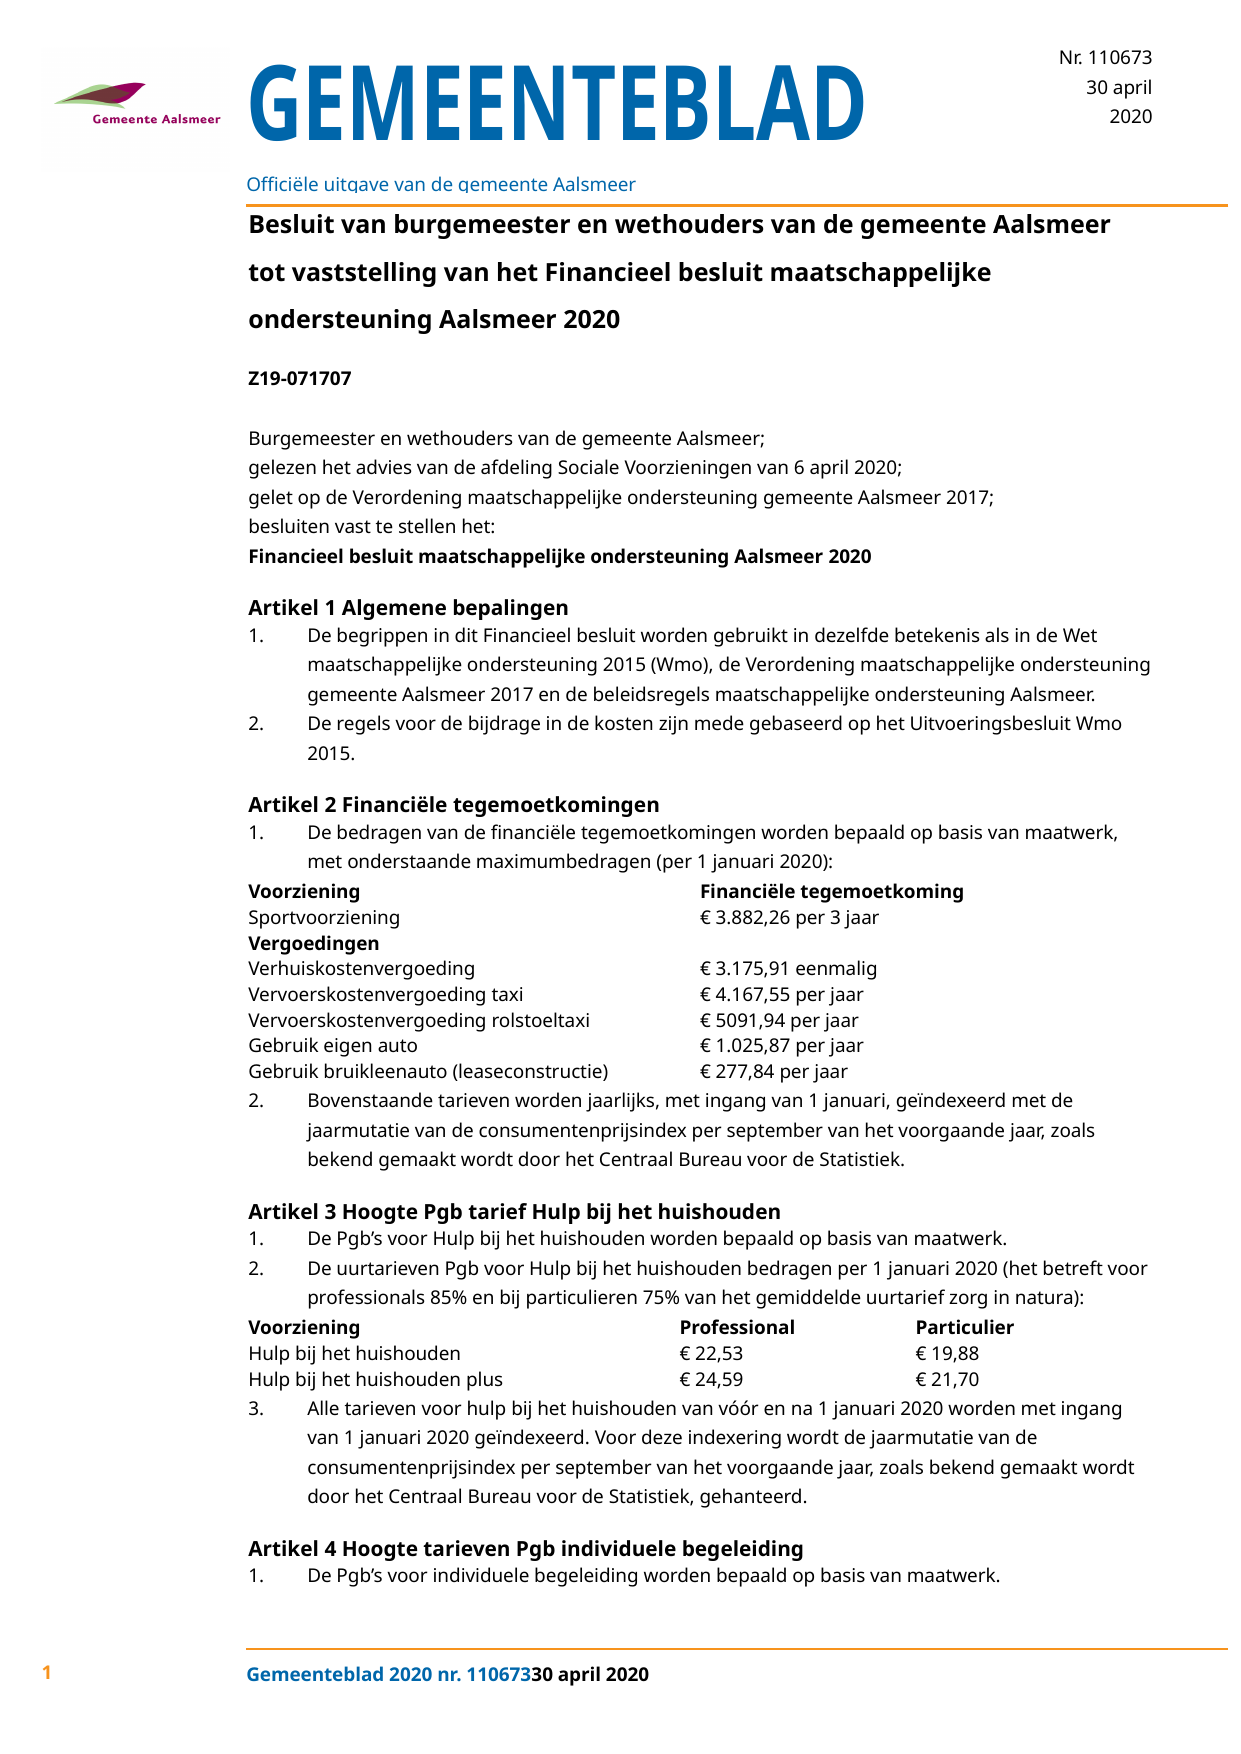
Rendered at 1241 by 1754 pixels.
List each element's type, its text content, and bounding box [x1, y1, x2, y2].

text Burgemeester en wethouders van de gemeente Aalsmeer; [248, 425, 1152, 450]
text Financieel besluit maatschappelijke ondersteuning Aalsmeer 2020 [248, 543, 1152, 569]
table_header Particulier [915, 1314, 1152, 1340]
text Z19-071707 [248, 366, 1152, 391]
table_cell € 24,59 [679, 1366, 915, 1391]
list De bedragen van de financiële tegemoetkomingen worden bepaald op basis van maatwerk, met onderstaande maximumbedragen (per 1 januari 2020): [248, 819, 1152, 874]
table_cell Gebruik bruikleenauto (leaseconstructie) [248, 1059, 700, 1084]
text Artikel 3 Hoogte Pgb tarief Hulp bij het huishouden [248, 1197, 1152, 1225]
list De Pgb’s voor individuele begeleiding worden bepaald op basis van maatwerk. [248, 1562, 1152, 1588]
table_cell Verhuiskostenvergoeding [248, 956, 700, 981]
list De Pgb’s voor Hulp bij het huishouden worden bepaald op basis van maatwerk. [248, 1225, 1152, 1251]
table_cell € 5091,94 per jaar [700, 1007, 1152, 1033]
text Artikel 1 Algemene bepalingen [248, 593, 1152, 622]
list Alle tarieven voor hulp bij het huishouden van vóór en na 1 januari 2020 worden met ingang van 1 januari 2020 geïndexeerd. Voor deze indexering wordt de jaarmutatie van de consumentenprijsindex per september van het voorgaande jaar, zoals bekend gemaakt wordt door het Centraal Bureau voor de Statistiek, gehanteerd. [248, 1395, 1152, 1509]
table_cell € 22,53 [679, 1340, 915, 1366]
table_header Voorziening [248, 1314, 679, 1340]
table_header Financiële tegemoetkoming [700, 878, 1152, 904]
table_cell Sportvoorziening [248, 904, 700, 930]
list De regels voor de bijdrage in de kosten zijn mede gebaseerd op het Uitvoeringsbesluit Wmo 2015. [248, 711, 1152, 766]
table_cell € 19,88 [915, 1340, 1152, 1366]
list De begrippen in dit Financieel besluit worden gebruikt in dezelfde betekenis als in de Wet maatschappelijke ondersteuning 2015 (Wmo), de Verordening maatschappelijke ondersteuning gemeente Aalsmeer 2017 en de beleidsregels maatschappelijke ondersteuning Aalsmeer. [248, 622, 1152, 707]
list De uurtarieven Pgb voor Hulp bij het huishouden bedragen per 1 januari 2020 (het betreft voor professionals 85% en bij particulieren 75% van het gemiddelde uurtarief zorg in natura): [248, 1255, 1152, 1310]
table_cell € 277,84 per jaar [700, 1059, 1152, 1084]
table_cell Gebruik eigen auto [248, 1033, 700, 1058]
picture [41, 47, 231, 172]
table_cell [700, 930, 1152, 956]
text Besluit van burgemeester en wethouders van de gemeente Aalsmeer tot vaststelling van het Financieel besluit maatschappelijke ondersteuning Aalsmeer 2020 [248, 207, 1152, 336]
text Artikel 4 Hoogte tarieven Pgb individuele begeleiding [248, 1534, 1152, 1562]
table_cell Vervoerskostenvergoeding taxi [248, 981, 700, 1007]
table_cell Hulp bij het huishouden [248, 1340, 679, 1366]
table_cell Hulp bij het huishouden plus [248, 1366, 679, 1391]
table_header Voorziening [248, 878, 700, 904]
text besluiten vast te stellen het: [248, 513, 1152, 539]
text gelezen het advies van de afdeling Sociale Voorzieningen van 6 april 2020; [248, 454, 1152, 480]
table_cell € 21,70 [915, 1366, 1152, 1391]
table_cell € 4.167,55 per jaar [700, 981, 1152, 1007]
table_header Professional [679, 1314, 915, 1340]
table_cell Vergoedingen [248, 930, 700, 956]
text gelet op de Verordening maatschappelijke ondersteuning gemeente Aalsmeer 2017; [248, 484, 1152, 509]
table_cell € 3.882,26 per 3 jaar [700, 904, 1152, 930]
table_cell Vervoerskostenvergoeding rolstoeltaxi [248, 1007, 700, 1033]
table_cell € 3.175,91 eenmalig [700, 956, 1152, 981]
table_cell € 1.025,87 per jaar [700, 1033, 1152, 1058]
list Bovenstaande tarieven worden jaarlijks, met ingang van 1 januari, geïndexeerd met de jaarmutatie van de consumentenprijsindex per september van het voorgaande jaar, zoals bekend gemaakt wordt door het Centraal Bureau voor de Statistiek. [248, 1087, 1152, 1172]
text Artikel 2 Financiële tegemoetkomingen [248, 791, 1152, 819]
